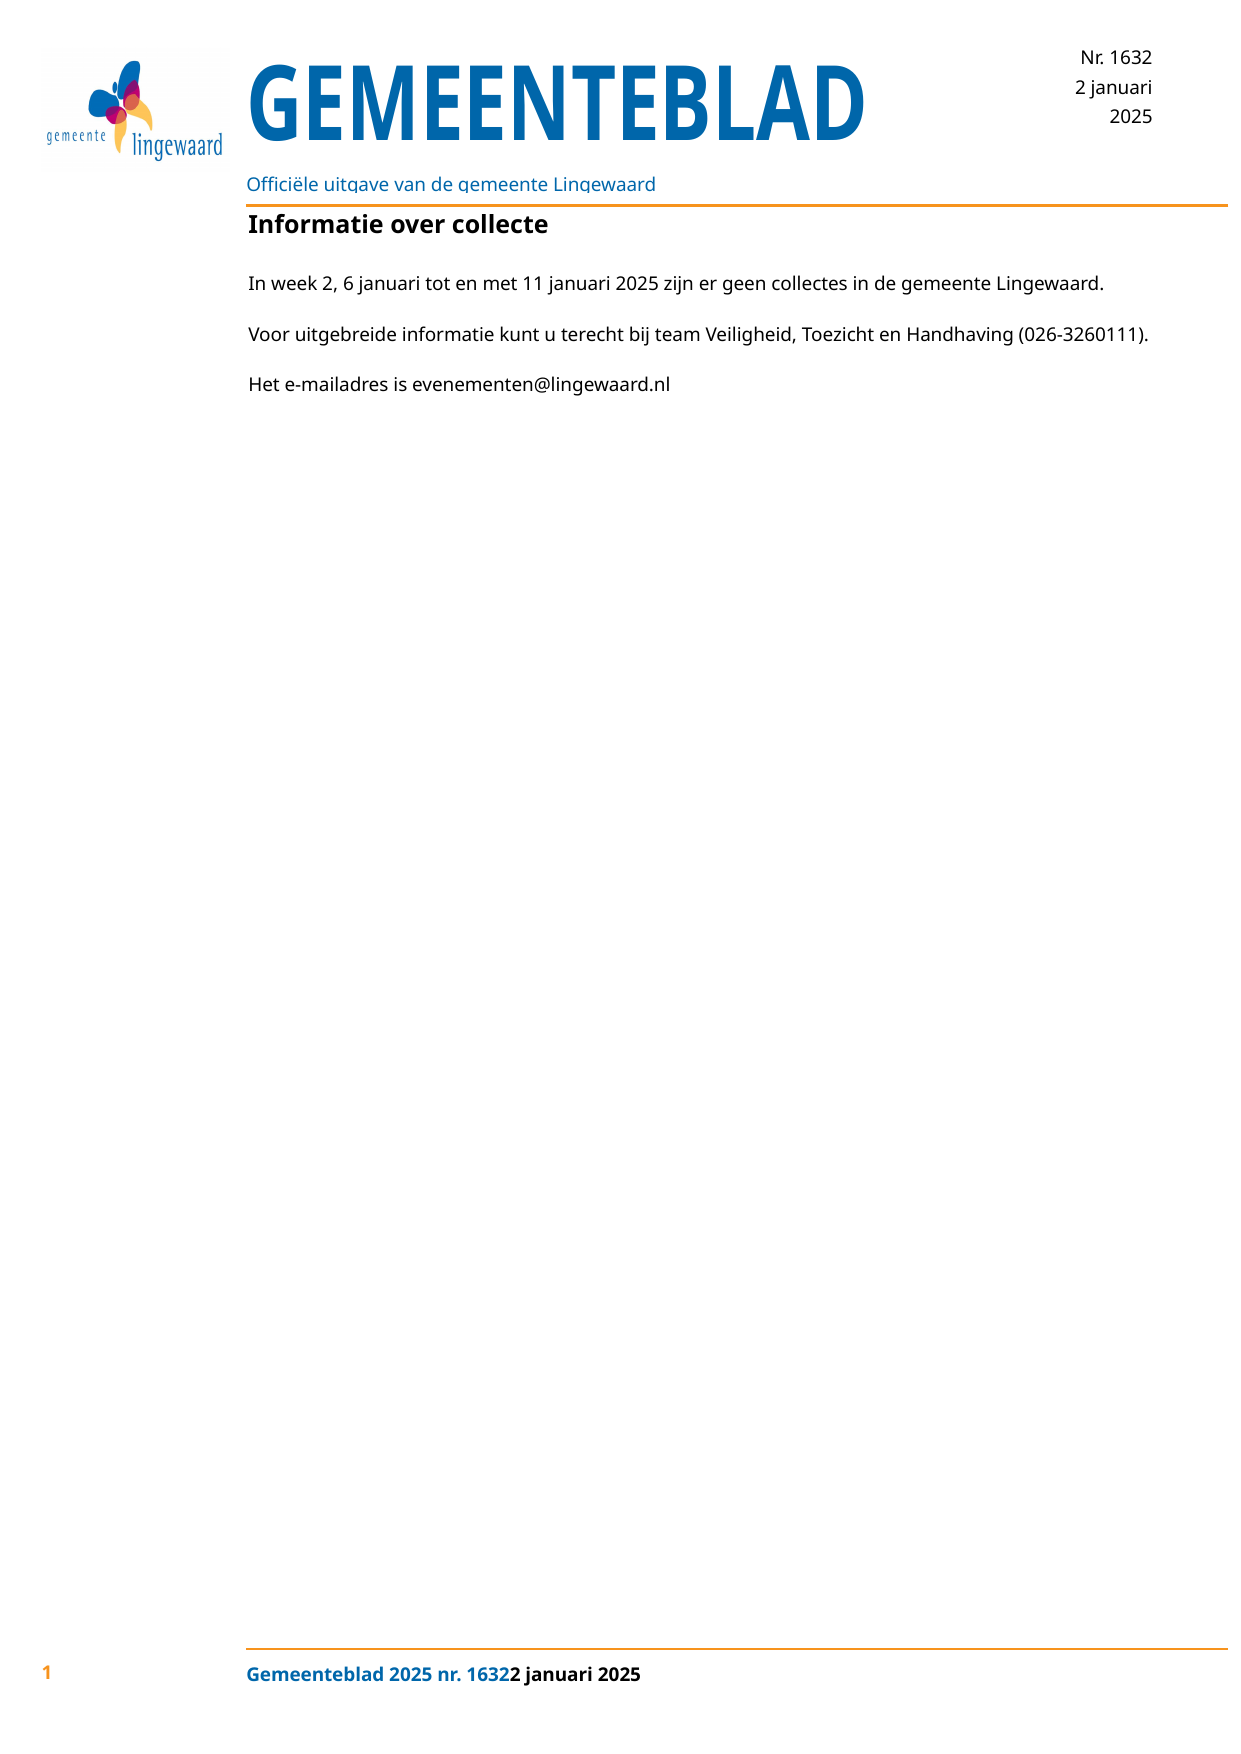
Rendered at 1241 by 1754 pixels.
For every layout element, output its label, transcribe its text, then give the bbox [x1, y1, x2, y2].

text Voor uitgebreide informatie kunt u terecht bij team Veiligheid, Toezicht en Handhaving (026-3260111). [248, 321, 1152, 346]
text Het e-mailadres is evenementen@lingewaard.nl [248, 371, 1152, 397]
text Informatie over collecte [248, 207, 1152, 241]
picture [41, 47, 231, 172]
text In week 2, 6 januari tot en met 11 januari 2025 zijn er geen collectes in de gemeente Lingewaard. [248, 270, 1152, 296]
